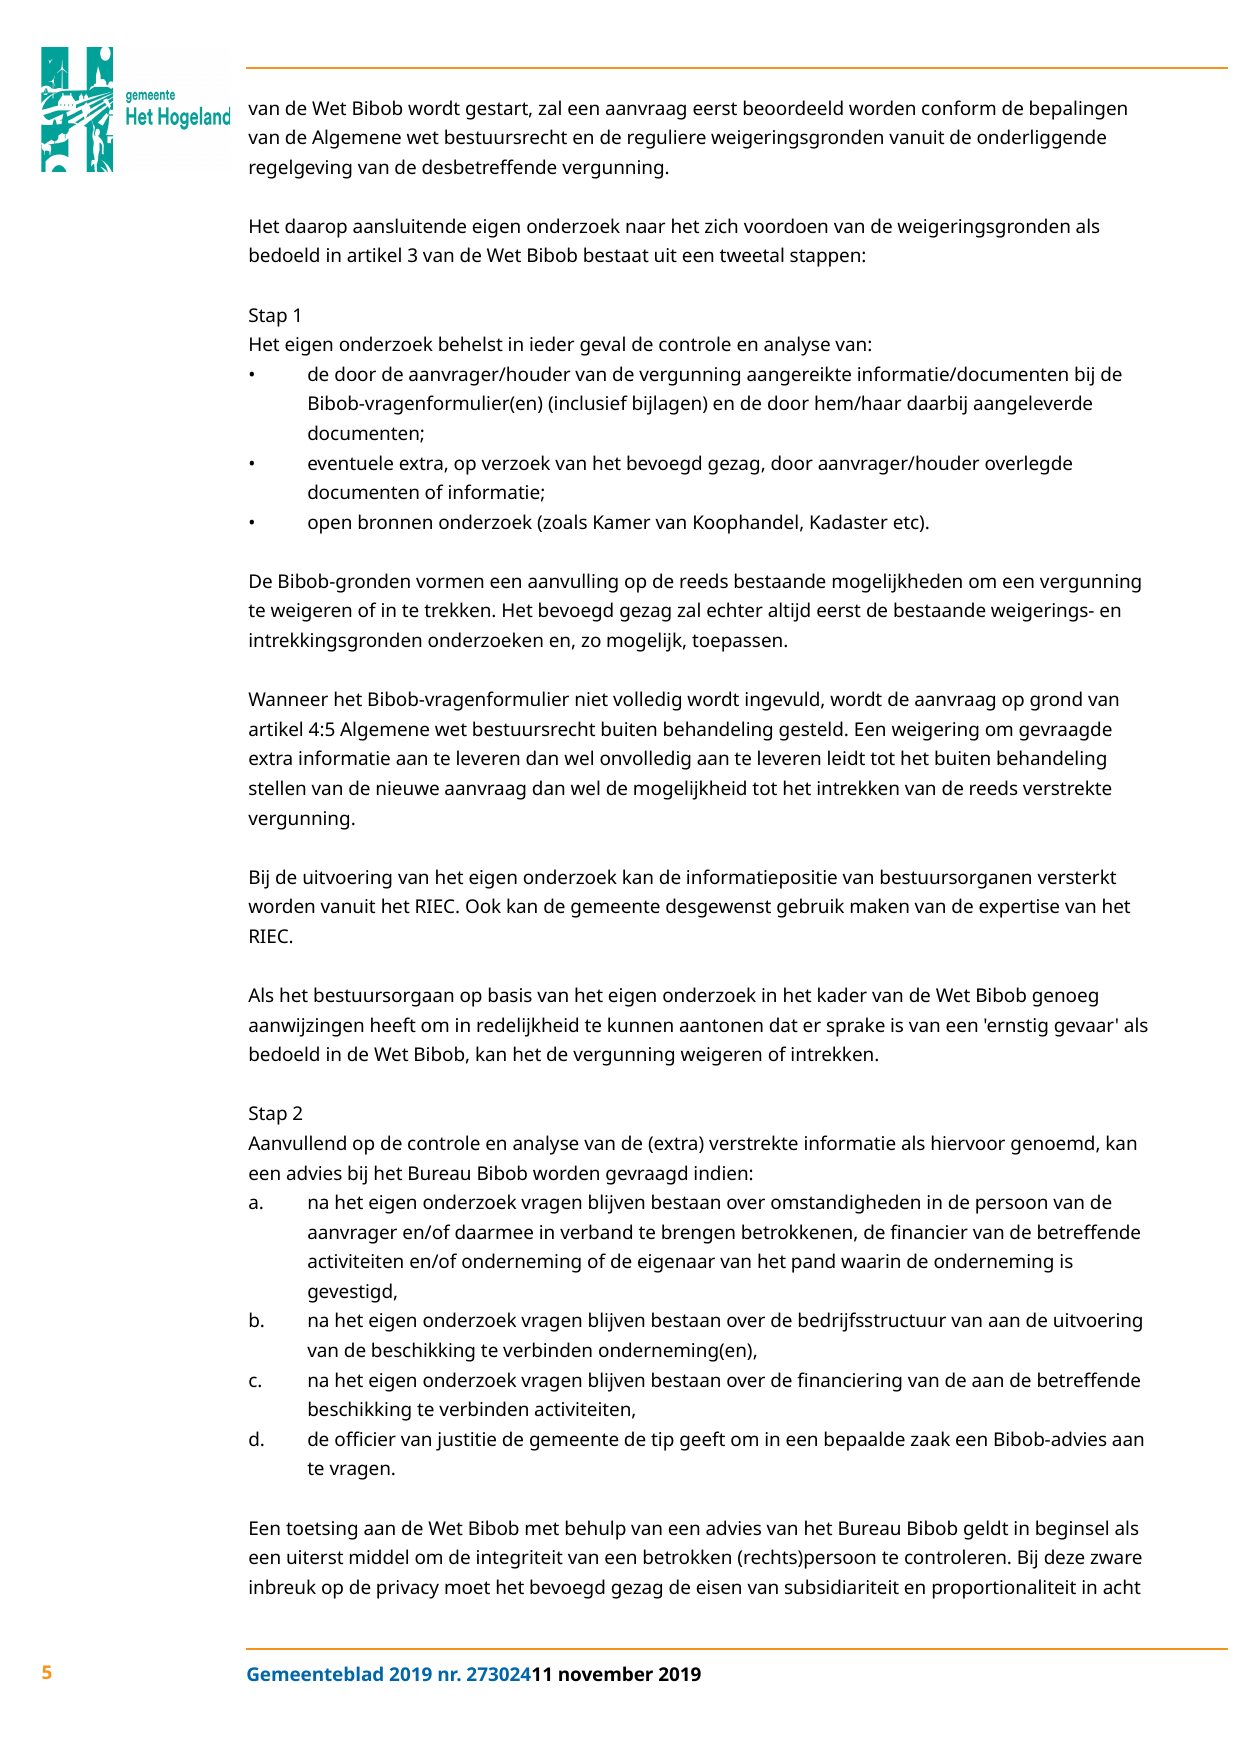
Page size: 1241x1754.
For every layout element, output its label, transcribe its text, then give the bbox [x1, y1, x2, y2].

text Aanvullend op de controle en analyse van de (extra) verstrekte informatie als hiervoor genoemd, kan een advies bij het Bureau Bibob worden gevraagd indien: [248, 1130, 1152, 1186]
text Wanneer het Bibob-vragenformulier niet volledig wordt ingevuld, wordt de aanvraag op grond van artikel 4:5 Algemene wet bestuursrecht buiten behandeling gesteld. Een weigering om gevraagde extra informatie aan te leveren dan wel onvolledig aan te leveren leidt tot het buiten behandeling stellen van de nieuwe aanvraag dan wel de mogelijkheid tot het intrekken van de reeds verstrekte vergunning. [248, 686, 1152, 831]
list na het eigen onderzoek vragen blijven bestaan over omstandigheden in de persoon van de aanvrager en/of daarmee in verband te brengen betrokkenen, de financier van de betreffende activiteiten en/of onderneming of de eigenaar van het pand waarin de onderneming is gevestigd, [248, 1189, 1152, 1304]
picture [41, 47, 231, 172]
list eventuele extra, op verzoek van het bevoegd gezag, door aanvrager/houder overlegde documenten of informatie; [248, 450, 1152, 505]
list open bronnen onderzoek (zoals Kamer van Koophandel, Kadaster etc). [248, 509, 1152, 535]
text De Bibob-gronden vormen een aanvulling op de reeds bestaande mogelijkheden om een vergunning te weigeren of in te trekken. Het bevoegd gezag zal echter altijd eerst de bestaande weigerings- en intrekkingsgronden onderzoeken en, zo mogelijk, toepassen. [248, 568, 1152, 653]
text Stap 2 [248, 1101, 1152, 1126]
list de officier van justitie de gemeente de tip geeft om in een bepaalde zaak een Bibob-advies aan te vragen. [248, 1426, 1152, 1481]
text Stap 1 [248, 302, 1152, 328]
text Als het bestuursorgaan op basis van het eigen onderzoek in het kader van de Wet Bibob genoeg aanwijzingen heeft om in redelijkheid te kunnen aantonen dat er sprake is van een 'ernstig gevaar' als bedoeld in de Wet Bibob, kan het de vergunning weigeren of intrekken. [248, 982, 1152, 1067]
text Een toetsing aan de Wet Bibob met behulp van een advies van het Bureau Bibob geldt in beginsel als een uiterst middel om de integriteit van een betrokken (rechts)persoon te controleren. Bij deze zware inbreuk op de privacy moet het bevoegd gezag de eisen van subsidiariteit en proportionaliteit in acht [248, 1515, 1152, 1600]
text Het eigen onderzoek behelst in ieder geval de controle en analyse van: [248, 331, 1152, 357]
text Bij de uitvoering van het eigen onderzoek kan de informatiepositie van bestuursorganen versterkt worden vanuit het RIEC. Ook kan de gemeente desgewenst gebruik maken van de expertise van het RIEC. [248, 864, 1152, 949]
list de door de aanvrager/houder van de vergunning aangereikte informatie/documenten bij de Bibob-vragenformulier(en) (inclusief bijlagen) en de door hem/haar daarbij aangeleverde documenten; [248, 361, 1152, 446]
list na het eigen onderzoek vragen blijven bestaan over de bedrijfsstructuur van aan de uitvoering van de beschikking te verbinden onderneming(en), [248, 1308, 1152, 1363]
list na het eigen onderzoek vragen blijven bestaan over de financiering van de aan de betreffende beschikking te verbinden activiteiten, [248, 1367, 1152, 1422]
text Het daarop aansluitende eigen onderzoek naar het zich voordoen van de weigeringsgronden als bedoeld in artikel 3 van de Wet Bibob bestaat uit een tweetal stappen: [248, 213, 1152, 268]
text van de Wet Bibob wordt gestart, zal een aanvraag eerst beoordeeld worden conform de bepalingen van de Algemene wet bestuursrecht en de reguliere weigeringsgronden vanuit de onderliggende regelgeving van de desbetreffende vergunning. [248, 95, 1152, 180]
